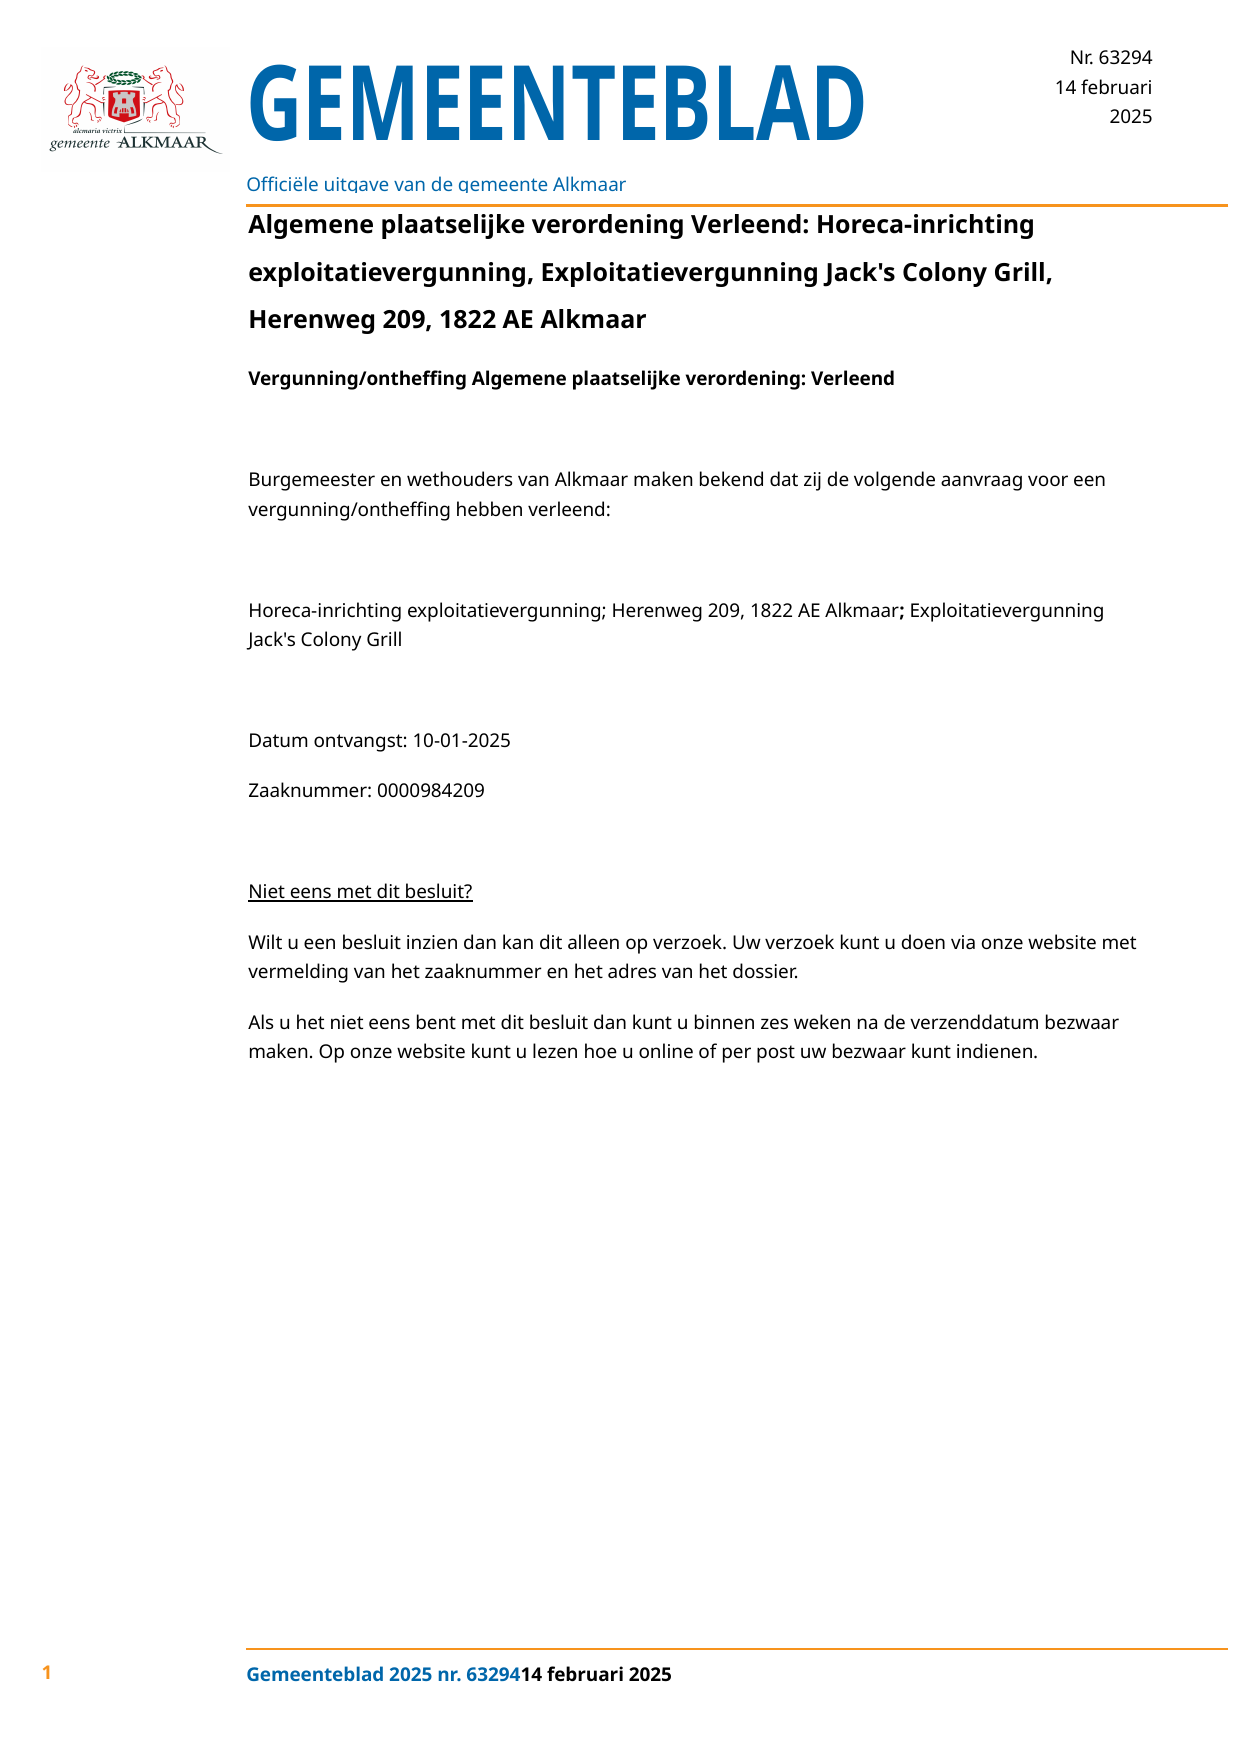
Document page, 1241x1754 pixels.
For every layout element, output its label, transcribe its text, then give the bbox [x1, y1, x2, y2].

text Burgemeester en wethouders van Alkmaar maken bekend dat zij de volgende aanvraag voor een vergunning/ontheffing hebben verleend: [248, 466, 1152, 522]
text Niet eens met dit besluit? [248, 878, 1152, 904]
text Vergunning/ontheffing Algemene plaatselijke verordening: Verleend [248, 366, 1152, 391]
text Zaaknummer: 0000984209 [248, 778, 1152, 803]
picture [41, 47, 231, 172]
text Als u het niet eens bent met dit besluit dan kunt u binnen zes weken na de verzenddatum bezwaar maken. Op onze website kunt u lezen hoe u online of per post uw bezwaar kunt indienen. [248, 1009, 1152, 1064]
text Wilt u een besluit inzien dan kan dit alleen op verzoek. Uw verzoek kunt u doen via onze website met vermelding van het zaaknummer en het adres van het dossier. [248, 929, 1152, 984]
text Datum ontvangst: 10-01-2025 [248, 727, 1152, 753]
text Algemene plaatselijke verordening Verleend: Horeca-inrichting exploitatievergunning, Exploitatievergunning Jack's Colony Grill, Herenweg 209, 1822 AE Alkmaar [248, 207, 1152, 336]
text Horeca-inrichting exploitatievergunning; Herenweg 209, 1822 AE Alkmaar; Exploitatievergunning Jack's Colony Grill [248, 597, 1152, 652]
